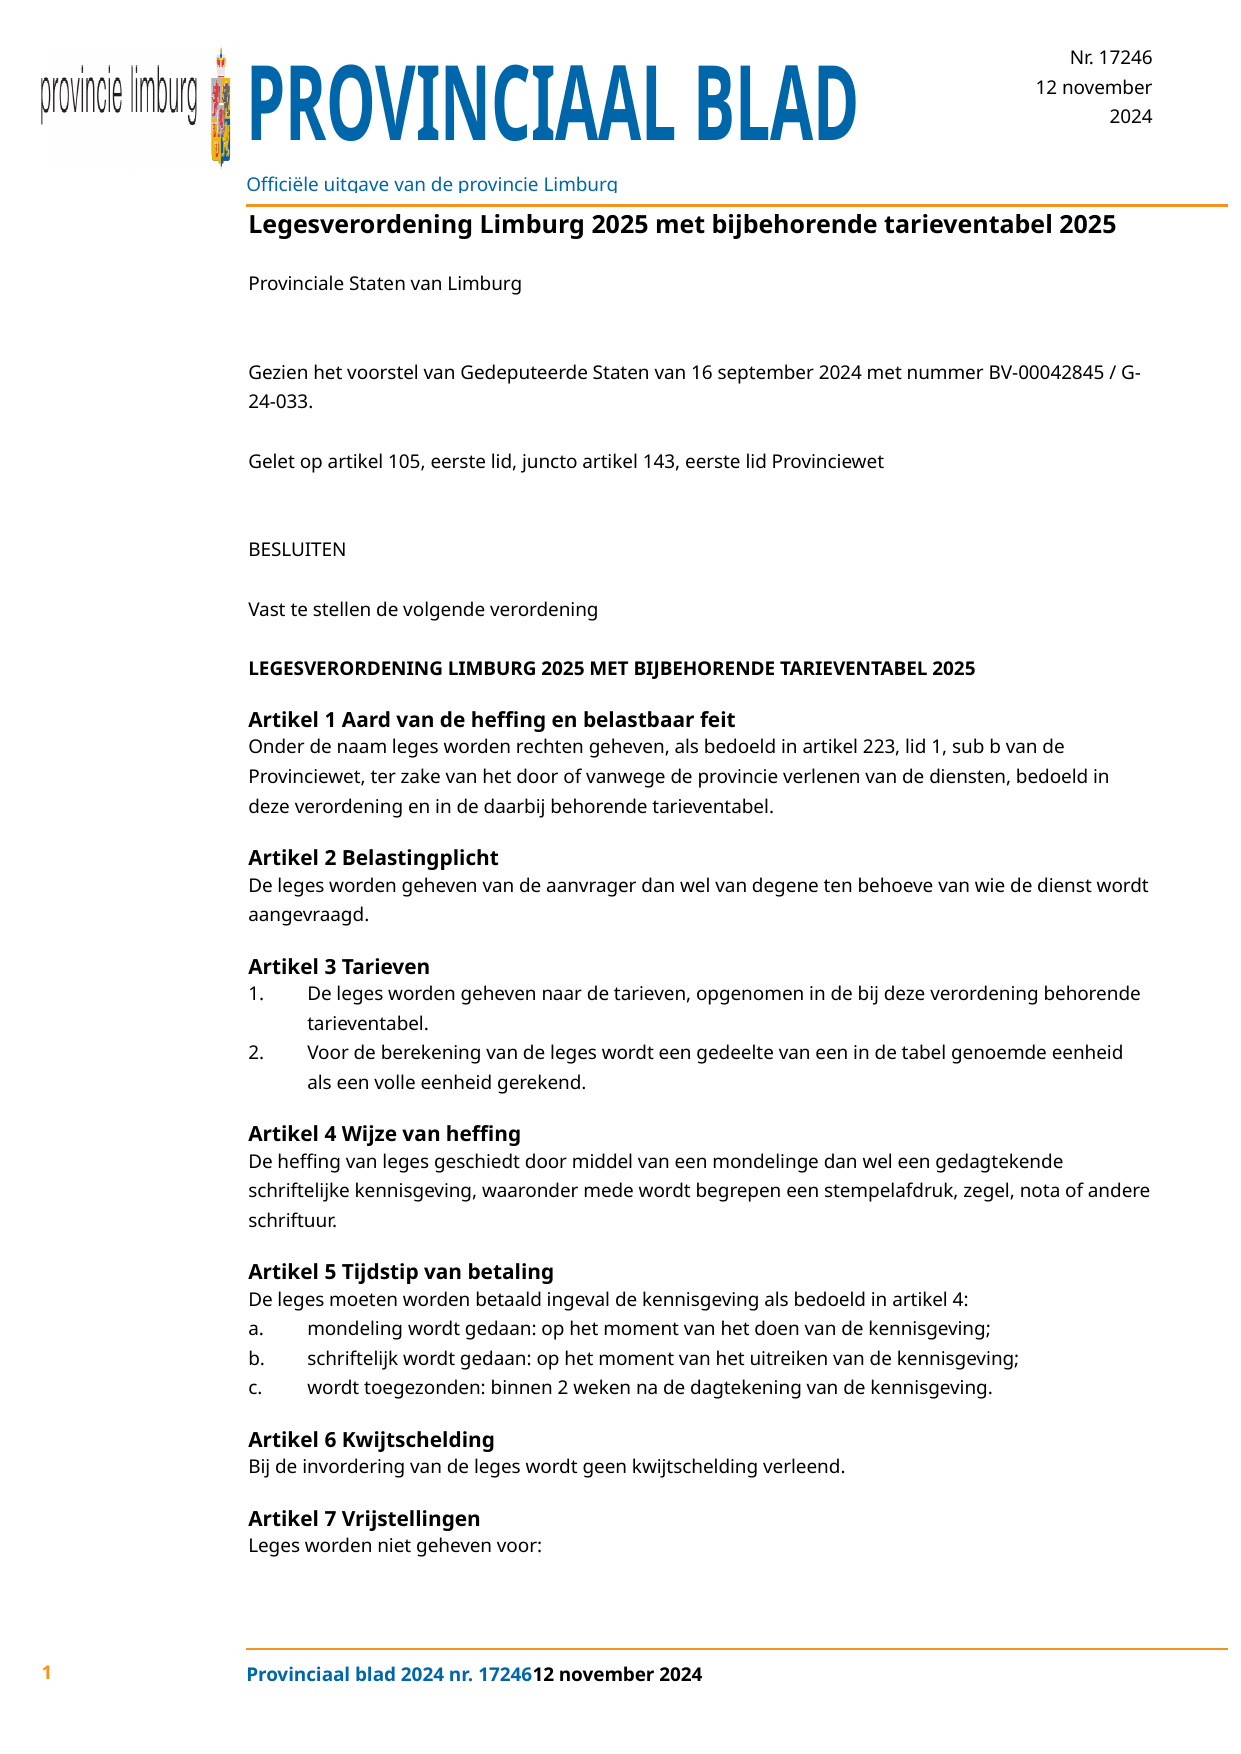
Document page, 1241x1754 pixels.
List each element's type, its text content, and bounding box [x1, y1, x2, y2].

list mondeling wordt gedaan: op het moment van het doen van de kennisgeving; [248, 1315, 1152, 1341]
list schriftelijk wordt gedaan: op het moment van het uitreiken van de kennisgeving; [248, 1345, 1152, 1371]
text Bij de invordering van de leges wordt geen kwijtschelding verleend. [248, 1453, 1152, 1479]
text Artikel 2 Belastingplicht [248, 843, 1152, 872]
text Onder de naam leges worden rechten geheven, als bedoeld in artikel 223, lid 1, sub b van de Provinciewet, ter zake van het door of vanwege de provincie verlenen van de diensten, bedoeld in deze verordening en in de daarbij behorende tarieventabel. [248, 734, 1152, 819]
text De leges moeten worden betaald ingeval de kennisgeving als bedoeld in artikel 4: [248, 1286, 1152, 1312]
text Leges worden niet geheven voor: [248, 1532, 1152, 1558]
list wordt toegezonden: binnen 2 weken na de dagtekening van de kennisgeving. [248, 1374, 1152, 1400]
list Voor de berekening van de leges wordt een gedeelte van een in de tabel genoemde eenheid als een volle eenheid gerekend. [248, 1039, 1152, 1095]
text Artikel 1 Aard van de heffing en belastbaar feit [248, 705, 1152, 734]
text Gelet op artikel 105, eerste lid, juncto artikel 143, eerste lid Provinciewet [248, 448, 1152, 473]
text Gezien het voorstel van Gedeputeerde Staten van 16 september 2024 met nummer BV-00042845 / G-24-033. [248, 359, 1152, 414]
list De leges worden geheven naar de tarieven, opgenomen in de bij deze verordening behorende tarieventabel. [248, 980, 1152, 1036]
text Artikel 7 Vrijstellingen [248, 1504, 1152, 1532]
text LEGESVERORDENING LIMBURG 2025 MET BIJBEHORENDE TARIEVENTABEL 2025 [248, 655, 1152, 681]
text De leges worden geheven van de aanvrager dan wel van degene ten behoeve van wie de dienst wordt aangevraagd. [248, 872, 1152, 927]
text Artikel 3 Tarieven [248, 952, 1152, 980]
text Artikel 4 Wijze van heffing [248, 1119, 1152, 1148]
picture [41, 47, 231, 172]
text Vast te stellen de volgende verordening [248, 596, 1152, 621]
text De heffing van leges geschiedt door middel van een mondelinge dan wel een gedagtekende schriftelijke kennisgeving, waaronder mede wordt begrepen een stempelafdruk, zegel, nota of andere schriftuur. [248, 1148, 1152, 1233]
text Legesverordening Limburg 2025 met bijbehorende tarieventabel 2025 [248, 207, 1152, 241]
text BESLUITEN [248, 537, 1152, 562]
text Artikel 5 Tijdstip van betaling [248, 1257, 1152, 1286]
text Provinciale Staten van Limburg [248, 270, 1152, 296]
text Artikel 6 Kwijtschelding [248, 1425, 1152, 1453]
